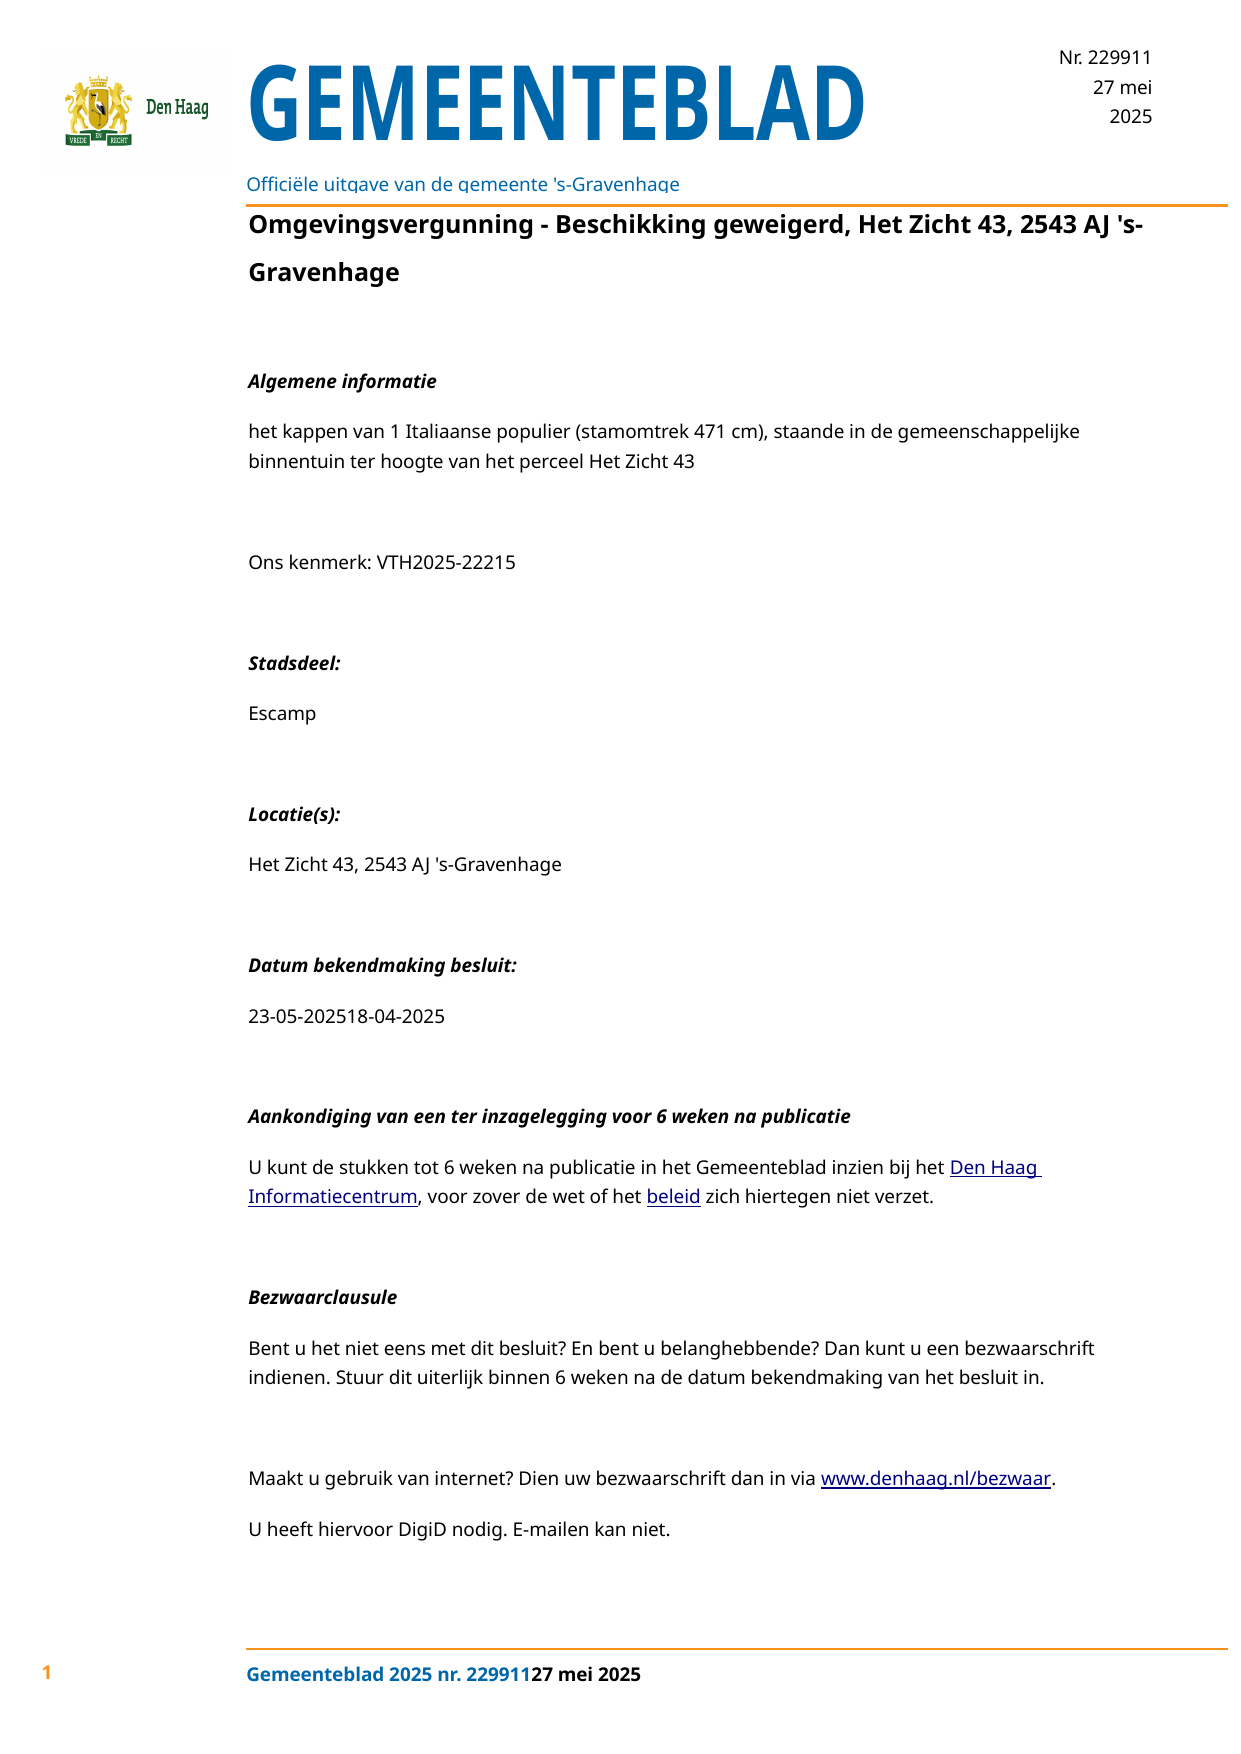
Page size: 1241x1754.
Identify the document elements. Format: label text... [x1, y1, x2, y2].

text Algemene informatie [248, 368, 1152, 394]
text Het Zicht 43, 2543 AJ 's-Gravenhage [248, 852, 1152, 877]
text Datum bekendmaking besluit: [248, 952, 1152, 978]
text Omgevingsvergunning - Beschikking geweigerd, Het Zicht 43, 2543 AJ 's-Gravenhage [248, 207, 1152, 288]
text Ons kenmerk: VTH2025-22215 [248, 549, 1152, 575]
picture [41, 47, 231, 172]
text Locatie(s): [248, 801, 1152, 827]
text Bezwaarclausule [248, 1284, 1152, 1310]
text U kunt de stukken tot 6 weken na publicatie in het Gemeenteblad inzien bij het Den Haag Informatiecentrum, voor zover de wet of het beleid zich hiertegen niet verzet. [248, 1154, 1152, 1209]
text Escamp [248, 700, 1152, 726]
text 23-05-202518-04-2025 [248, 1003, 1152, 1029]
text het kappen van 1 Italiaanse populier (stamomtrek 471 cm), staande in de gemeenschappelijke binnentuin ter hoogte van het perceel Het Zicht 43 [248, 419, 1152, 474]
text Maakt u gebruik van internet? Dien uw bezwaarschrift dan in via www.denhaag.nl/bezwaar. [248, 1465, 1152, 1491]
text U heeft hiervoor DigiD nodig. E-mailen kan niet. [248, 1516, 1152, 1542]
text Aankondiging van een ter inzagelegging voor 6 weken na publicatie [248, 1104, 1152, 1129]
text Bent u het niet eens met dit besluit? En bent u belanghebbende? Dan kunt u een bezwaarschrift indienen. Stuur dit uiterlijk binnen 6 weken na de datum bekendmaking van het besluit in. [248, 1335, 1152, 1390]
text Stadsdeel: [248, 650, 1152, 676]
